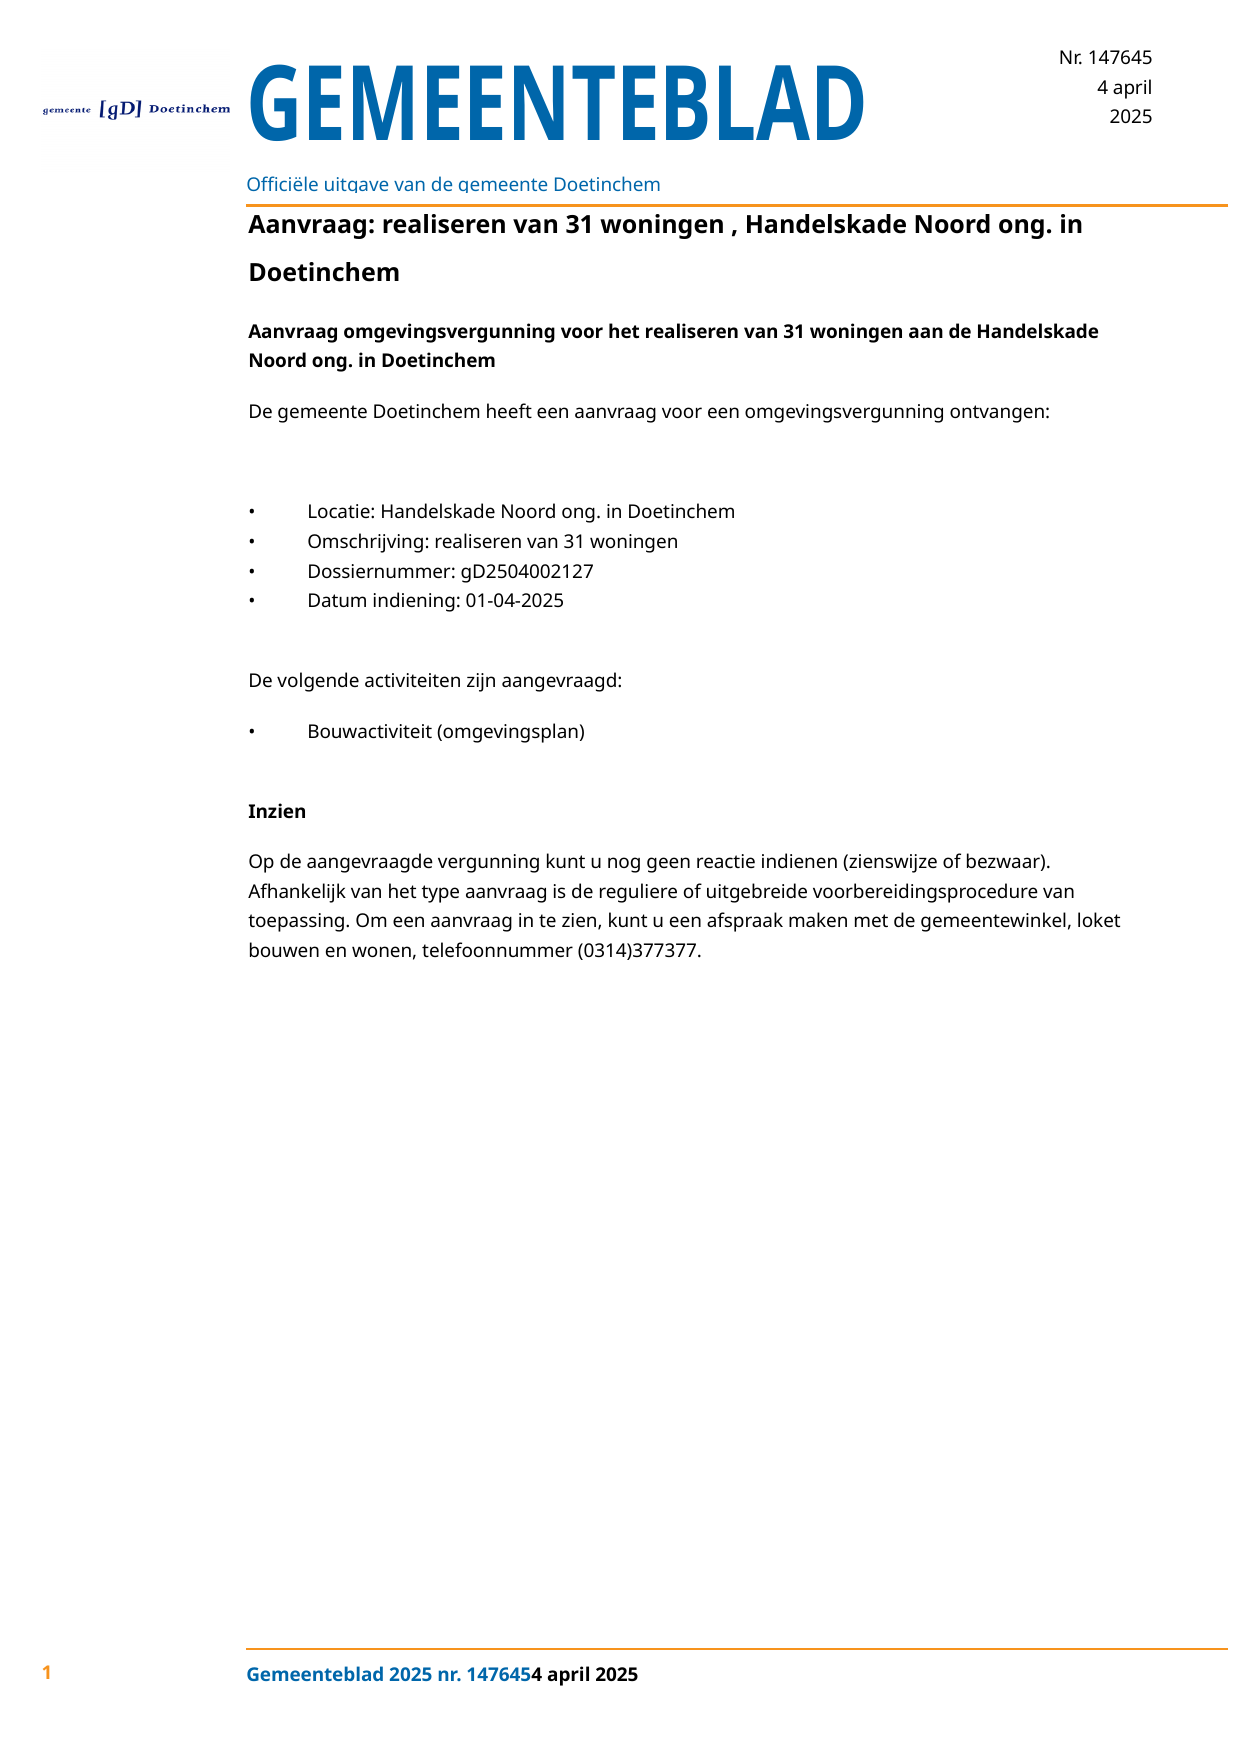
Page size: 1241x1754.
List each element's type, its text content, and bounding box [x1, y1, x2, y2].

list Bouwactiviteit (omgevingsplan) [248, 718, 1152, 744]
list Omschrijving: realiseren van 31 woningen [248, 528, 1152, 554]
text Aanvraag: realiseren van 31 woningen , Handelskade Noord ong. in Doetinchem [248, 207, 1152, 288]
list Locatie: Handelskade Noord ong. in Doetinchem [248, 499, 1152, 524]
text Op de aangevraagde vergunning kunt u nog geen reactie indienen (zienswijze of bezwaar). Afhankelijk van het type aanvraag is de reguliere of uitgebreide voorbereidingsprocedure van toepassing. Om een aanvraag in te zien, kunt u een afspraak maken met de gemeentewinkel, loket bouwen en wonen, telefoonnummer (0314)377377. [248, 848, 1152, 963]
text Inzien [248, 798, 1152, 824]
text Aanvraag omgevingsvergunning voor het realiseren van 31 woningen aan de Handelskade Noord ong. in Doetinchem [248, 318, 1152, 373]
text De volgende activiteiten zijn aangevraagd: [248, 667, 1152, 693]
picture [41, 47, 231, 172]
list Datum indiening: 01-04-2025 [248, 587, 1152, 613]
list Dossiernummer: gD2504002127 [248, 558, 1152, 584]
text De gemeente Doetinchem heeft een aanvraag voor een omgevingsvergunning ontvangen: [248, 398, 1152, 424]
